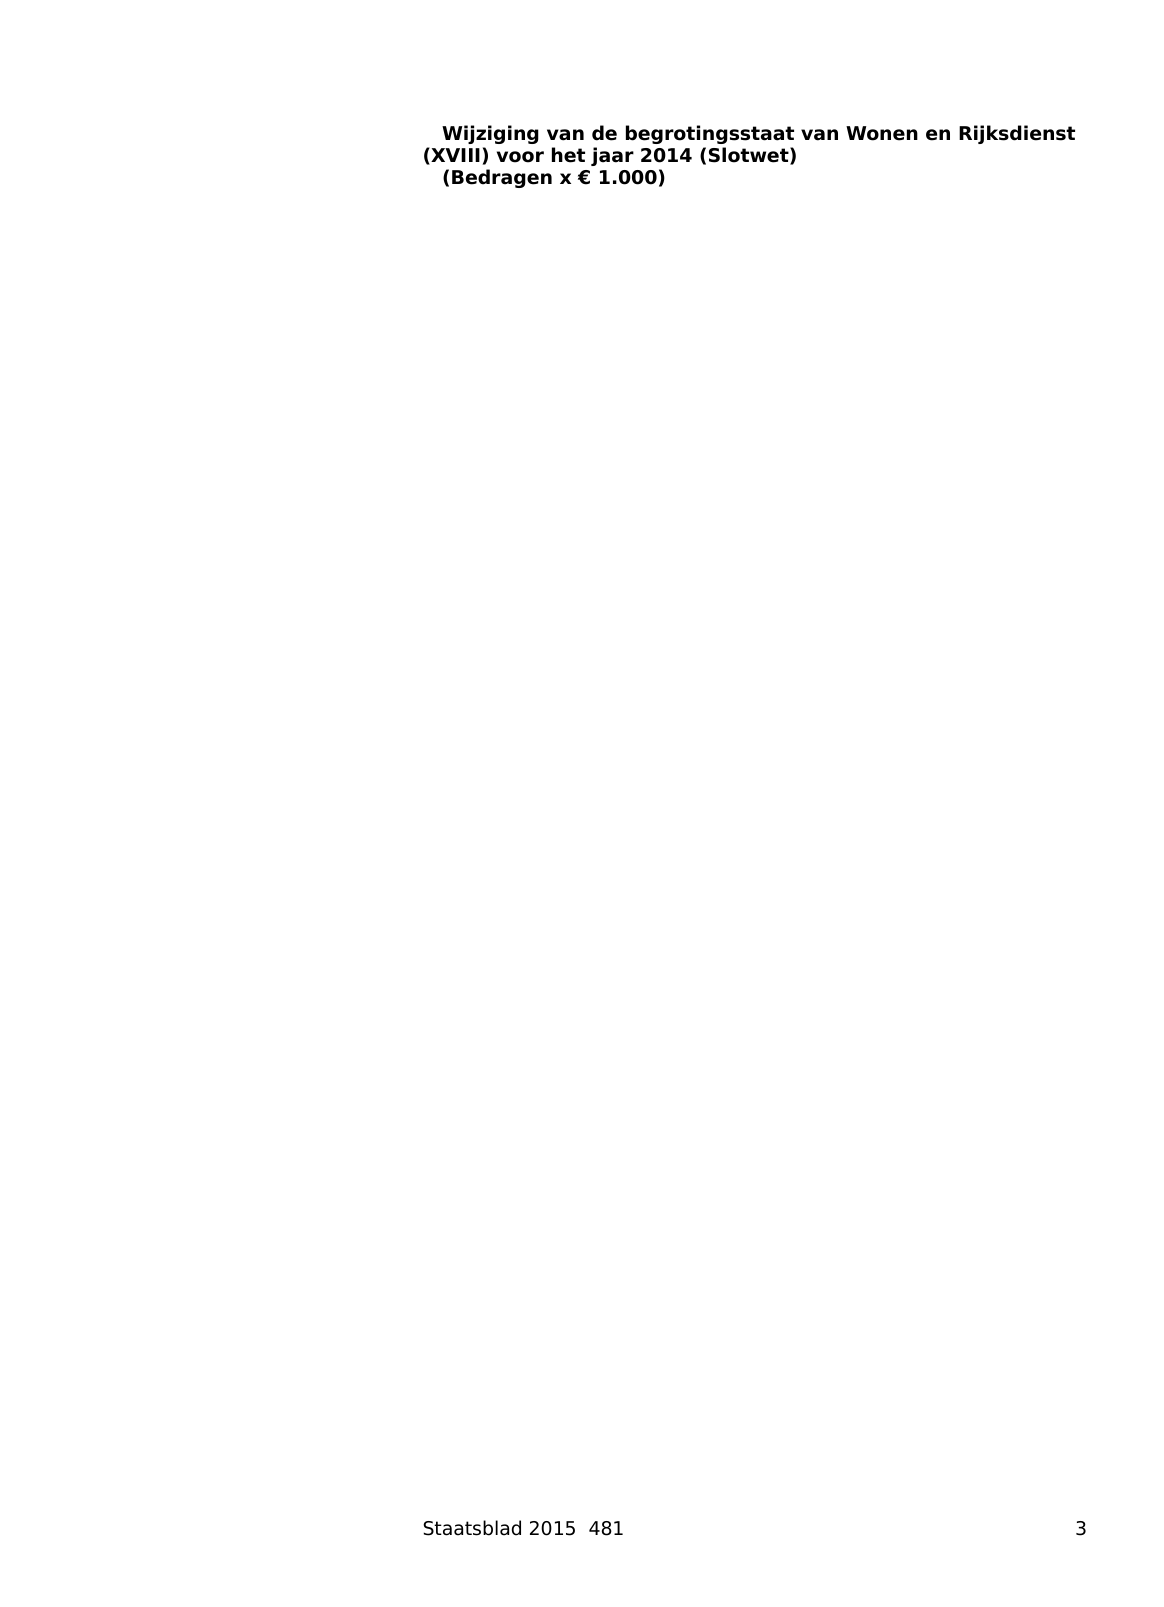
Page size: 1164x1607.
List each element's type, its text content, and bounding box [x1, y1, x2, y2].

text Wijziging van de begrotingsstaat van Wonen en Rijksdienst (XVIII) voor het jaar 2014 (Slotwet) [422, 123, 1087, 167]
text (Bedragen x € 1.000) [422, 167, 1087, 188]
